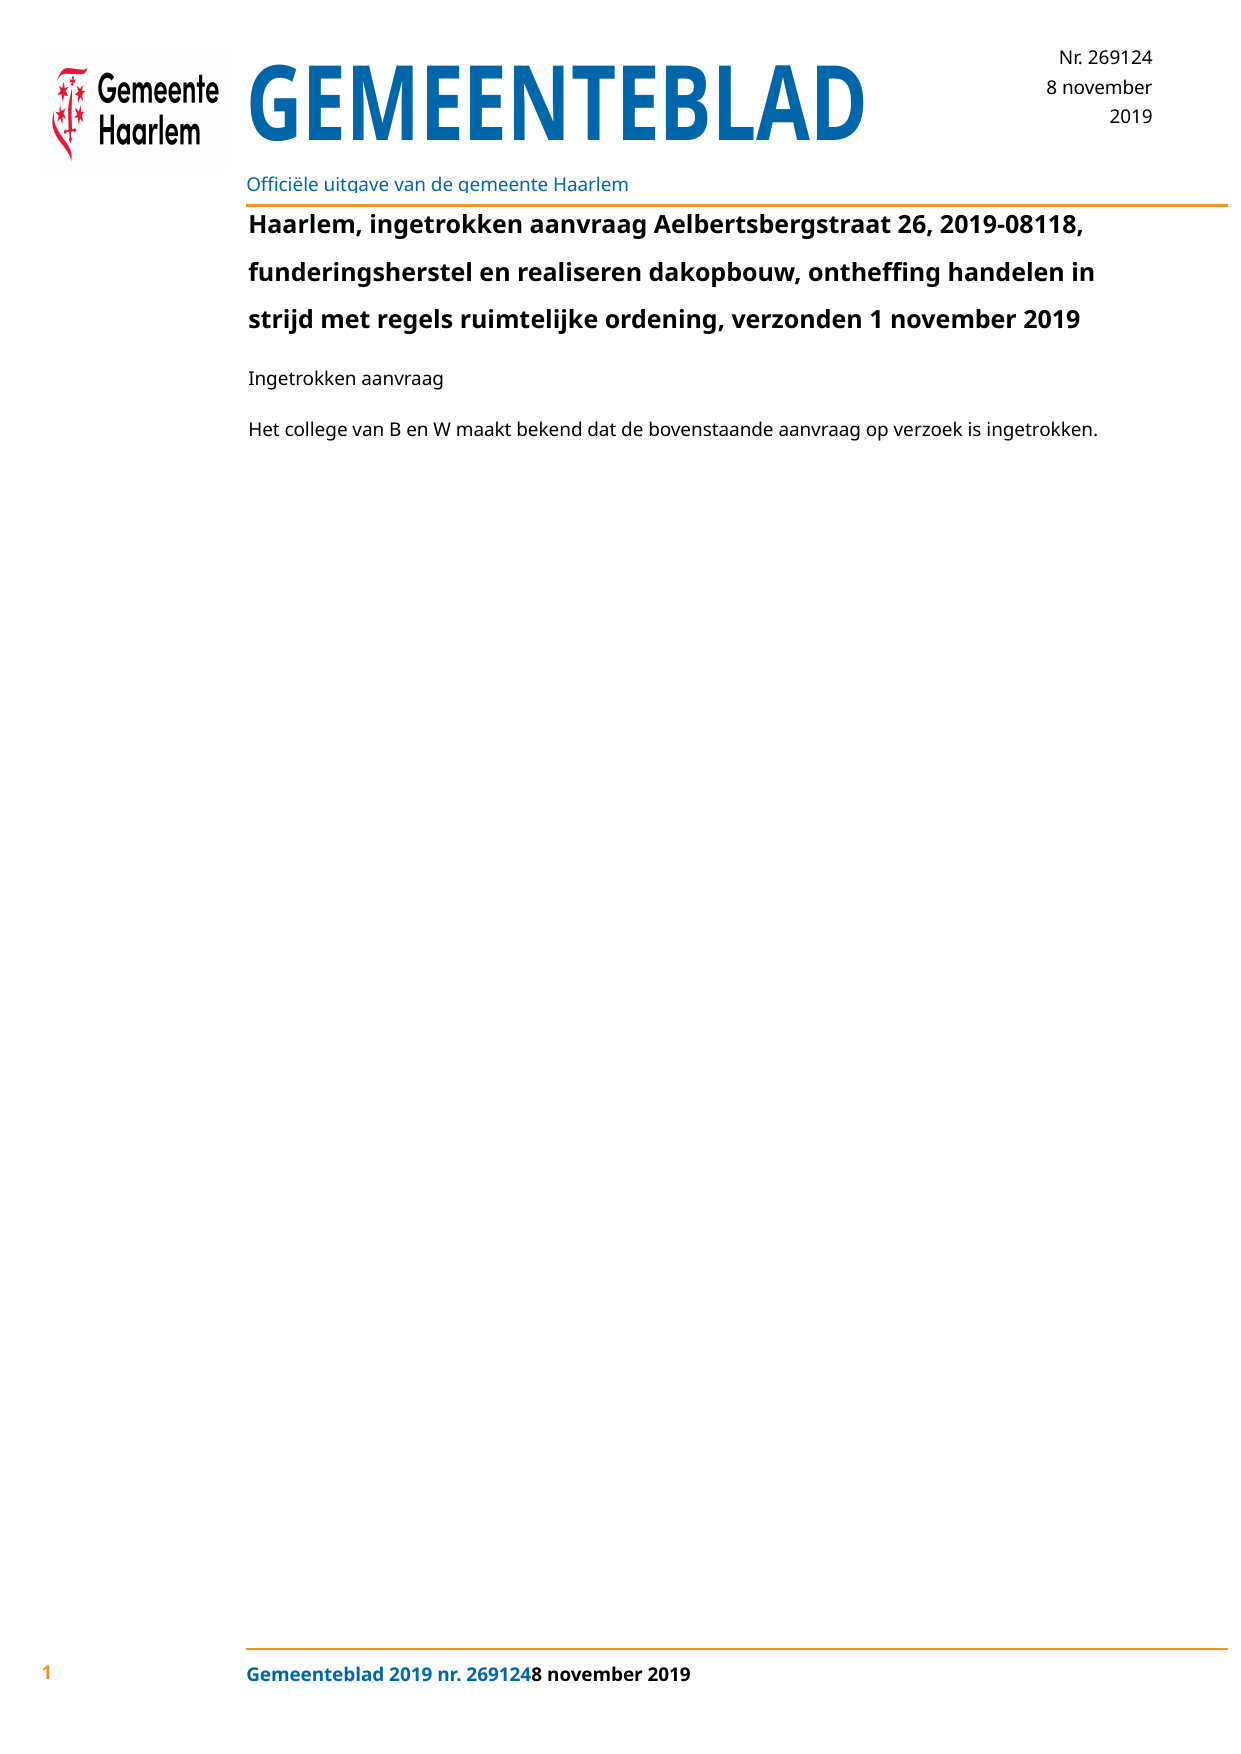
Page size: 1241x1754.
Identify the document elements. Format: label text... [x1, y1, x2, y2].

picture [41, 47, 231, 172]
text Haarlem, ingetrokken aanvraag Aelbertsbergstraat 26, 2019-08118, funderingsherstel en realiseren dakopbouw, ontheffing handelen in strijd met regels ruimtelijke ordening, verzonden 1 november 2019 [248, 207, 1152, 336]
text Ingetrokken aanvraag [248, 366, 1152, 391]
text Het college van B en W maakt bekend dat de bovenstaande aanvraag op verzoek is ingetrokken. [248, 416, 1152, 442]
